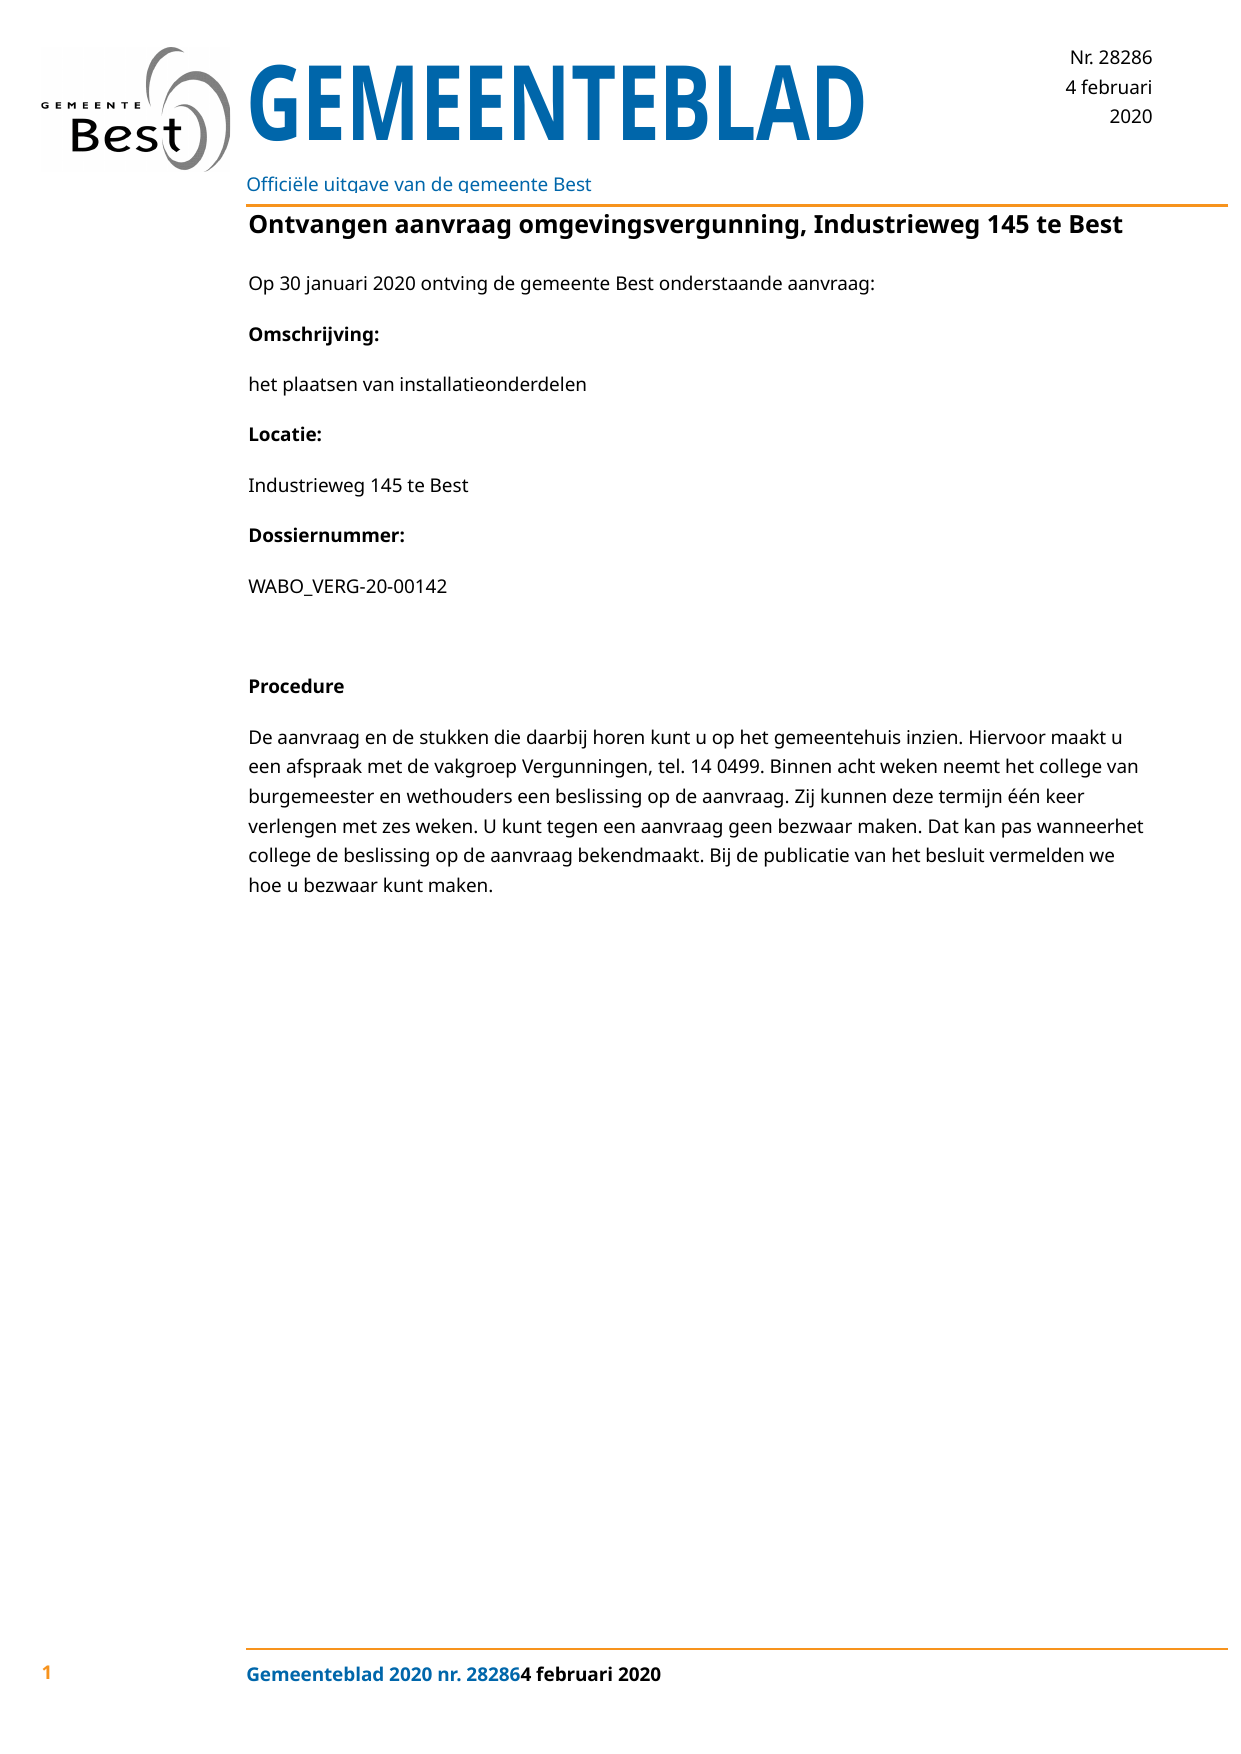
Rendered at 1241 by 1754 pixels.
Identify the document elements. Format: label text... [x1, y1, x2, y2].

text Omschrijving: [248, 321, 1152, 346]
text het plaatsen van installatieonderdelen [248, 371, 1152, 397]
text Industrieweg 145 te Best [248, 472, 1152, 498]
text Op 30 januari 2020 ontving de gemeente Best onderstaande aanvraag: [248, 270, 1152, 296]
text Dossiernummer: [248, 522, 1152, 548]
text Procedure [248, 674, 1152, 699]
text Ontvangen aanvraag omgevingsvergunning, Industrieweg 145 te Best [248, 207, 1152, 241]
picture [41, 47, 231, 172]
text WABO_VERG-20-00142 [248, 573, 1152, 598]
text Locatie: [248, 422, 1152, 447]
text De aanvraag en de stukken die daarbij horen kunt u op het gemeentehuis inzien. Hiervoor maakt u een afspraak met de vakgroep Vergunningen, tel. 14 0499. Binnen acht weken neemt het college van burgemeester en wethouders een beslissing op de aanvraag. Zij kunnen deze termijn één keer verlengen met zes weken. U kunt tegen een aanvraag geen bezwaar maken. Dat kan pas wanneerhet college de beslissing op de aanvraag bekendmaakt. Bij de publicatie van het besluit vermelden we hoe u bezwaar kunt maken. [248, 724, 1152, 898]
